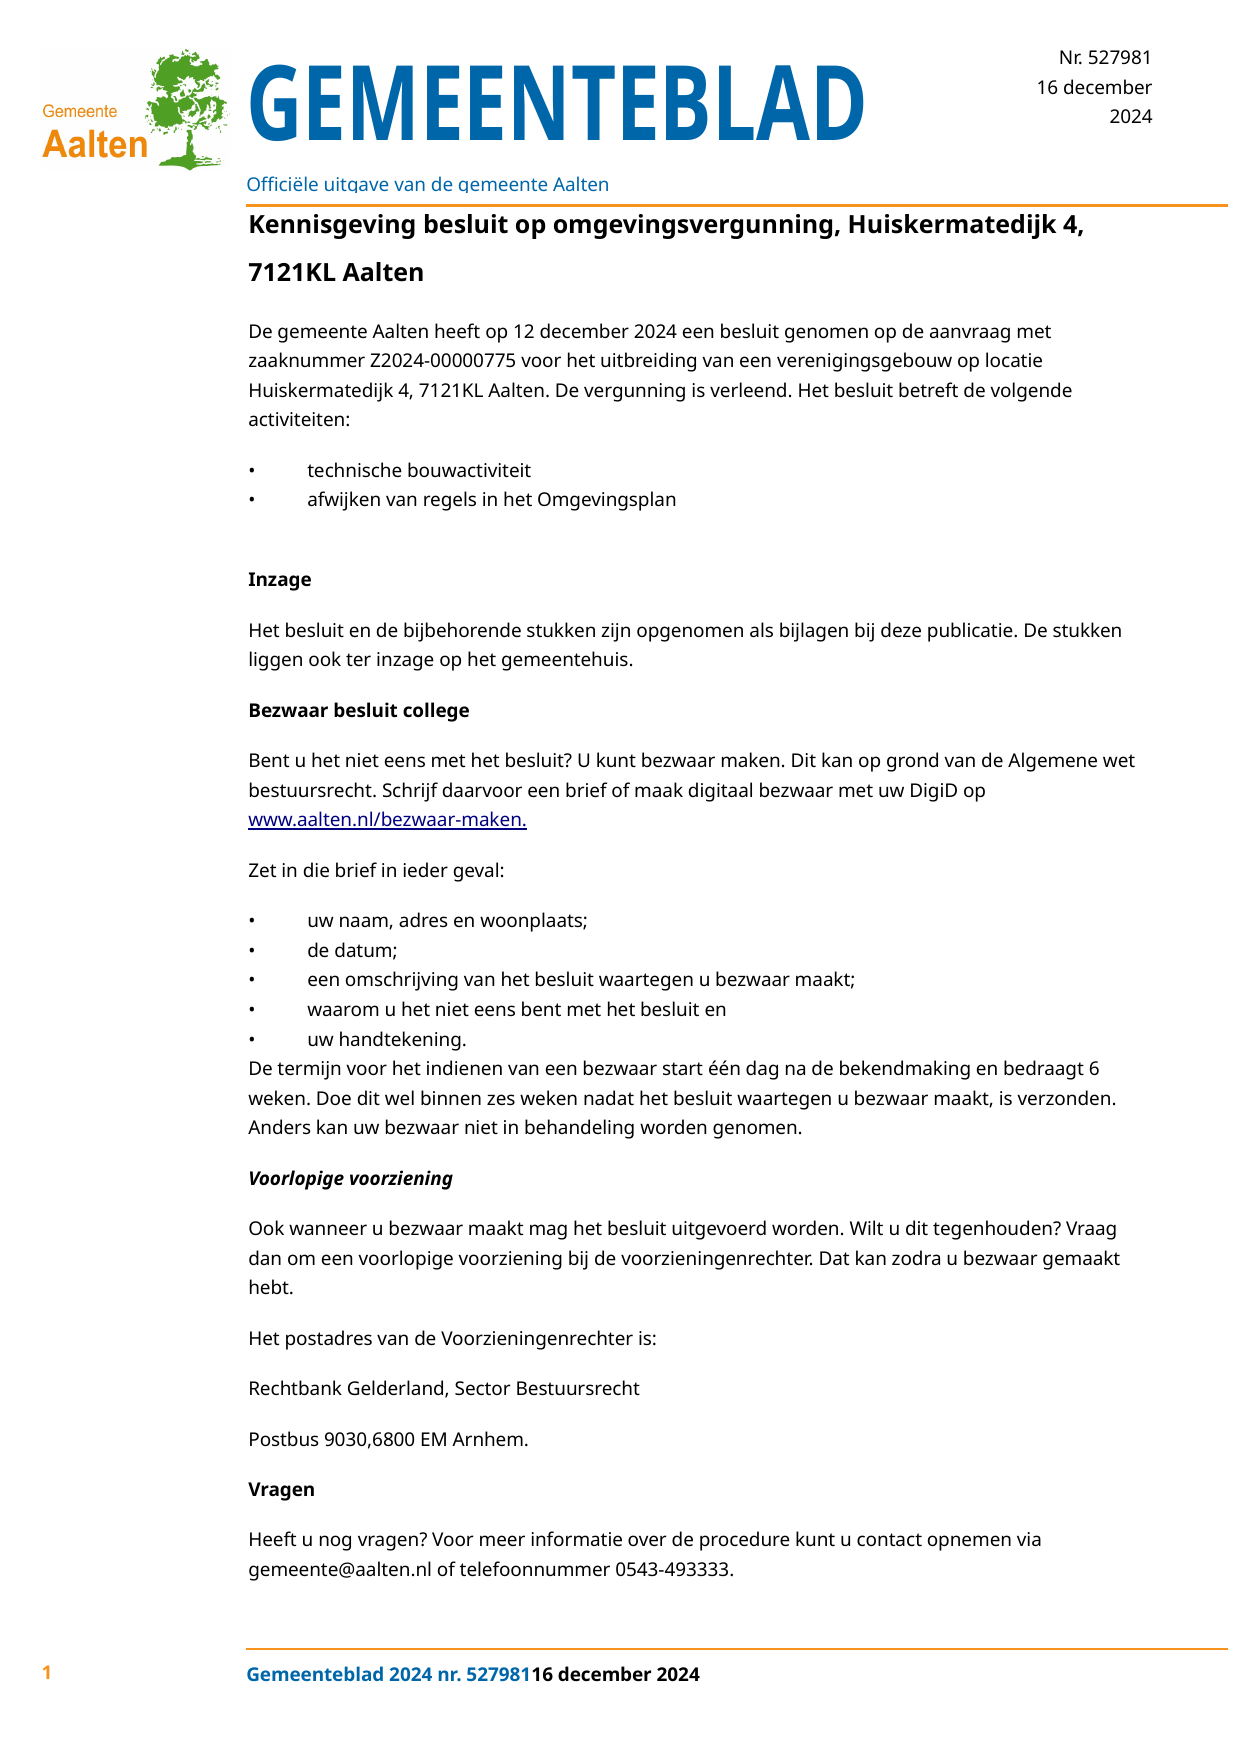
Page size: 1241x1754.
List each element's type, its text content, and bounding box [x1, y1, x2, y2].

text Inzage [248, 567, 1152, 592]
text Zet in die brief in ieder geval: [248, 857, 1152, 883]
text Voorlopige voorziening [248, 1165, 1152, 1191]
picture [41, 47, 231, 172]
text De termijn voor het indienen van een bezwaar start één dag na de bekendmaking en bedraagt 6 weken. Doe dit wel binnen zes weken nadat het besluit waartegen u bezwaar maakt, is verzonden. Anders kan uw bezwaar niet in behandeling worden genomen. [248, 1055, 1152, 1140]
text Bezwaar besluit college [248, 697, 1152, 723]
text Rechtbank Gelderland, Sector Bestuursrecht [248, 1375, 1152, 1401]
list uw handtekening. [248, 1026, 1152, 1052]
list uw naam, adres en woonplaats; [248, 907, 1152, 933]
text Postbus 9030,6800 EM Arnhem. [248, 1426, 1152, 1452]
list een omschrijving van het besluit waartegen u bezwaar maakt; [248, 967, 1152, 992]
list afwijken van regels in het Omgevingsplan [248, 487, 1152, 512]
text Heeft u nog vragen? Voor meer informatie over de procedure kunt u contact opnemen via gemeente@aalten.nl of telefoonnummer 0543-493333. [248, 1527, 1152, 1582]
text Kennisgeving besluit op omgevingsvergunning, Huiskermatedijk 4, 7121KL Aalten [248, 207, 1152, 288]
list de datum; [248, 937, 1152, 963]
text Ook wanneer u bezwaar maakt mag het besluit uitgevoerd worden. Wilt u dit tegenhouden? Vraag dan om een voorlopige voorziening bij de voorzieningenrechter. Dat kan zodra u bezwaar gemaakt hebt. [248, 1215, 1152, 1300]
list technische bouwactiviteit [248, 457, 1152, 483]
text Het besluit en de bijbehorende stukken zijn opgenomen als bijlagen bij deze publicatie. De stukken liggen ook ter inzage op het gemeentehuis. [248, 617, 1152, 672]
text Vragen [248, 1476, 1152, 1502]
text Het postadres van de Voorzieningenrechter is: [248, 1325, 1152, 1351]
list waarom u het niet eens bent met het besluit en [248, 996, 1152, 1022]
text Bent u het niet eens met het besluit? U kunt bezwaar maken. Dit kan op grond van de Algemene wet bestuursrecht. Schrijf daarvoor een brief of maak digitaal bezwaar met uw DigiD op www.aalten.nl/bezwaar-maken. [248, 747, 1152, 832]
text De gemeente Aalten heeft op 12 december 2024 een besluit genomen op de aanvraag met zaaknummer Z2024-00000775 voor het uitbreiding van een verenigingsgebouw op locatie Huiskermatedijk 4, 7121KL Aalten. De vergunning is verleend. Het besluit betreft de volgende activiteiten: [248, 318, 1152, 432]
